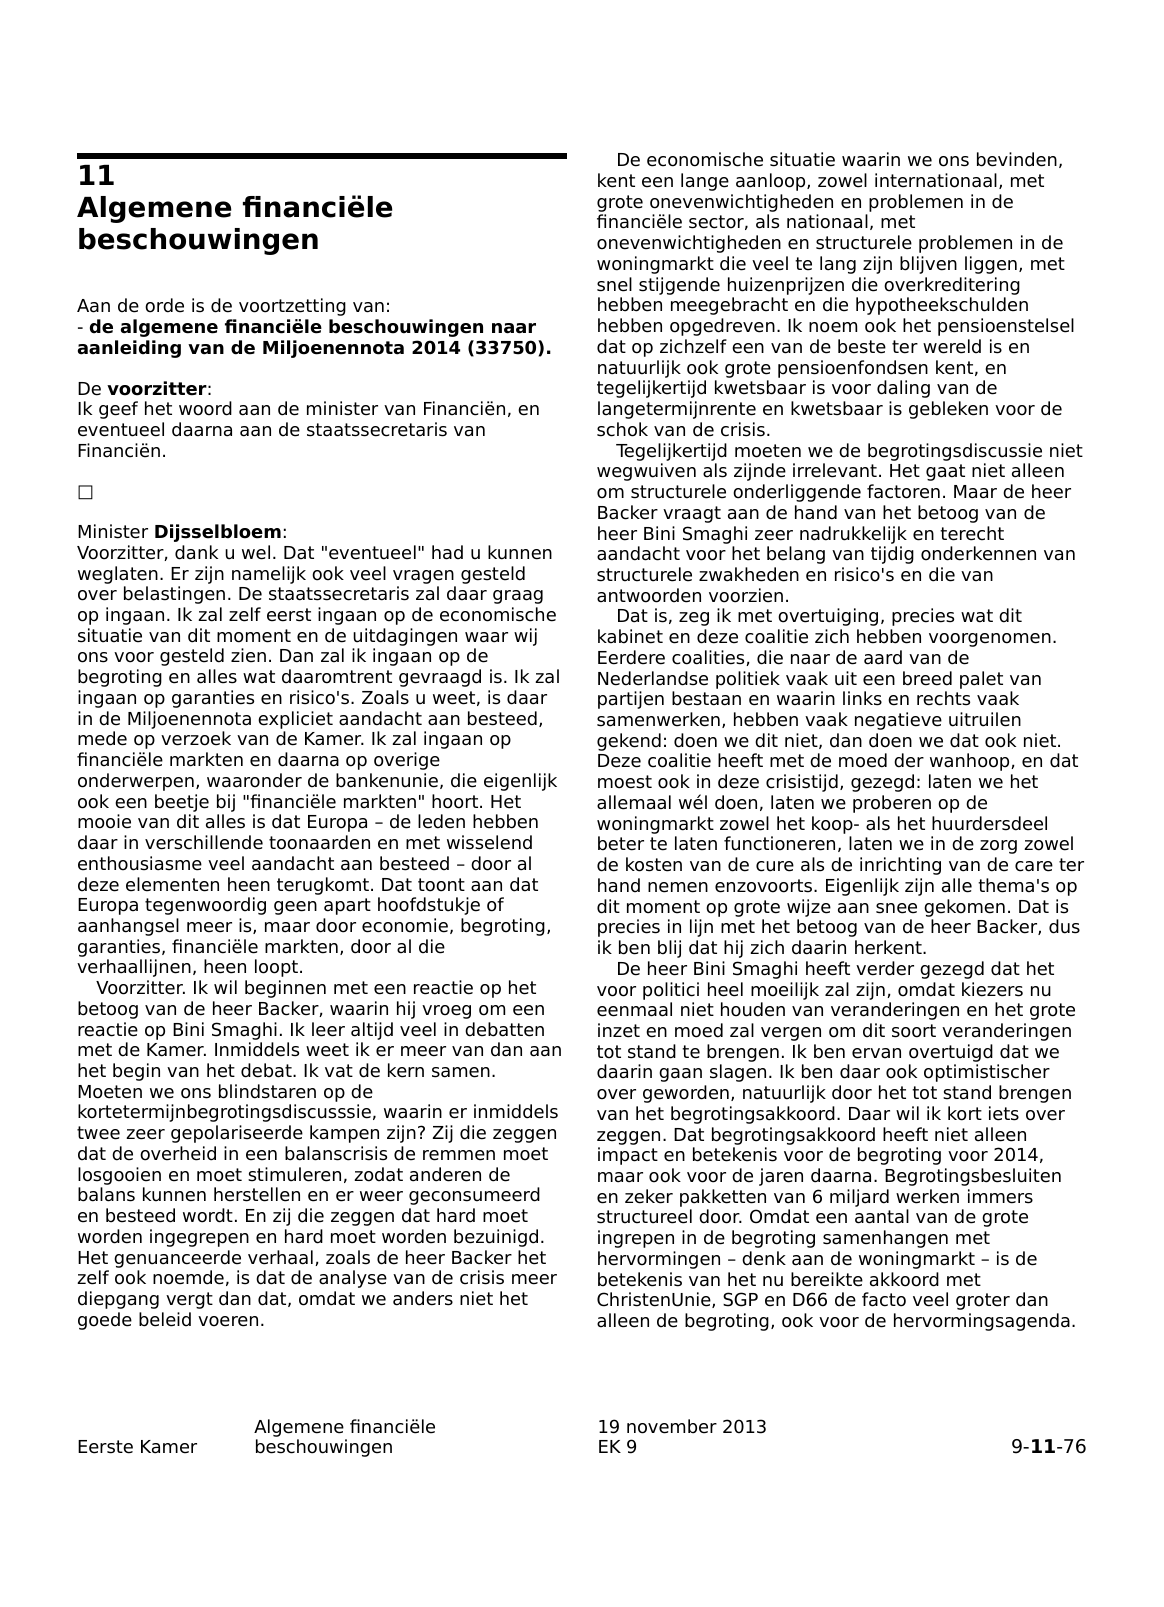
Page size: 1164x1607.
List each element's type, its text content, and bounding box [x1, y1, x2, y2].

title 11 Algemene financiële beschouwingen [77, 159, 567, 256]
text De economische situatie waarin we ons bevinden, kent een lange aanloop, zowel internationaal, met grote onevenwichtigheden en problemen in de financiële sector, als nationaal, met onevenwichtigheden en structurele problemen in de woningmarkt die veel te lang zijn blijven liggen, met snel stijgende huizenprijzen die overkreditering hebben meegebracht en die hypotheekschulden hebben opgedreven. Ik noem ook het pensioenstelsel dat op zichzelf een van de beste ter wereld is en natuurlijk ook grote pensioenfondsen kent, en tegelijkertijd kwetsbaar is voor daling van de langetermijnrente en kwetsbaar is gebleken voor de schok van de crisis. [596, 150, 1087, 440]
text Voorzitter. Ik wil beginnen met een reactie op het betoog van de heer Backer, waarin hij vroeg om een reactie op Bini Smaghi. Ik leer altijd veel in debatten met de Kamer. Inmiddels weet ik er meer van dan aan het begin van het debat. Ik vat de kern samen. Moeten we ons blindstaren op de kortetermijnbegrotingsdiscusssie, waarin er inmiddels twee zeer gepolariseerde kampen zijn? Zij die zeggen dat de overheid in een balanscrisis de remmen moet losgooien en moet stimuleren, zodat anderen de balans kunnen herstellen en er weer geconsumeerd en besteed wordt. En zij die zeggen dat hard moet worden ingegrepen en hard moet worden bezuinigd. Het genuanceerde verhaal, zoals de heer Backer het zelf ook noemde, is dat de analyse van de crisis meer diepgang vergt dan dat, omdat we anders niet het goede beleid voeren. [77, 978, 567, 1330]
text Minister Dijsselbloem: [77, 522, 567, 543]
text Dat is, zeg ik met overtuiging, precies wat dit kabinet en deze coalitie zich hebben voorgenomen. Eerdere coalities, die naar de aard van de Nederlandse politiek vaak uit een breed palet van partijen bestaan en waarin links en rechts vaak samenwerken, hebben vaak negatieve uitruilen gekend: doen we dit niet, dan doen we dat ook niet. Deze coalitie heeft met de moed der wanhoop, en dat moest ook in deze crisistijd, gezegd: laten we het allemaal wél doen, laten we proberen op de woningmarkt zowel het koop- als het huurdersdeel beter te laten functioneren, laten we in de zorg zowel de kosten van de cure als de inrichting van de care ter hand nemen enzovoorts. Eigenlijk zijn alle thema's op dit moment op grote wijze aan snee gekomen. Dat is precies in lijn met het betoog van de heer Backer, dus ik ben blij dat hij zich daarin herkent. [596, 606, 1087, 959]
text Ik geef het woord aan de minister van Financiën, en eventueel daarna aan de staatssecretaris van Financiën. [77, 399, 567, 461]
text De heer Bini Smaghi heeft verder gezegd dat het voor politici heel moeilijk zal zijn, omdat kiezers nu eenmaal niet houden van veranderingen en het grote inzet en moed zal vergen om dit soort veranderingen tot stand te brengen. Ik ben ervan overtuigd dat we daarin gaan slagen. Ik ben daar ook optimistischer over geworden, natuurlijk door het tot stand brengen van het begrotingsakkoord. Daar wil ik kort iets over zeggen. Dat begrotingsakkoord heeft niet alleen impact en betekenis voor de begroting voor 2014, maar ook voor de jaren daarna. Begrotingsbesluiten en zeker pakketten van 6 miljard werken immers structureel door. Omdat een aantal van de grote ingrepen in de begroting samenhangen met hervormingen – denk aan de woningmarkt – is de betekenis van het nu bereikte akkoord met ChristenUnie, SGP en D66 de facto veel groter dan alleen de begroting, ook voor de hervormingsagenda. [596, 959, 1087, 1332]
text - de algemene financiële beschouwingen naar aanleiding van de Miljoenennota 2014 (33750). [77, 317, 567, 358]
text De voorzitter: [77, 378, 567, 399]
text Tegelijkertijd moeten we de begrotingsdiscussie niet wegwuiven als zijnde irrelevant. Het gaat niet alleen om structurele onderliggende factoren. Maar de heer Backer vraagt aan de hand van het betoog van de heer Bini Smaghi zeer nadrukkelijk en terecht aandacht voor het belang van tijdig onderkennen van structurele zwakheden en risico's en die van antwoorden voorzien. [596, 440, 1087, 606]
text □ [77, 481, 567, 502]
text Aan de orde is de voortzetting van: [77, 296, 567, 317]
text Voorzitter, dank u wel. Dat "eventueel" had u kunnen weglaten. Er zijn namelijk ook veel vragen gesteld over belastingen. De staatssecretaris zal daar graag op ingaan. Ik zal zelf eerst ingaan op de economische situatie van dit moment en de uitdagingen waar wij ons voor gesteld zien. Dan zal ik ingaan op de begroting en alles wat daaromtrent gevraagd is. Ik zal ingaan op garanties en risico's. Zoals u weet, is daar in de Miljoenennota expliciet aandacht aan besteed, mede op verzoek van de Kamer. Ik zal ingaan op financiële markten en daarna op overige onderwerpen, waaronder de bankenunie, die eigenlijk ook een beetje bij "financiële markten" hoort. Het mooie van dit alles is dat Europa – de leden hebben daar in verschillende toonaarden en met wisselend enthousiasme veel aandacht aan besteed – door al deze elementen heen terugkomt. Dat toont aan dat Europa tegenwoordig geen apart hoofdstukje of aanhangsel meer is, maar door economie, begroting, garanties, financiële markten, door al die verhaallijnen, heen loopt. [77, 543, 567, 978]
